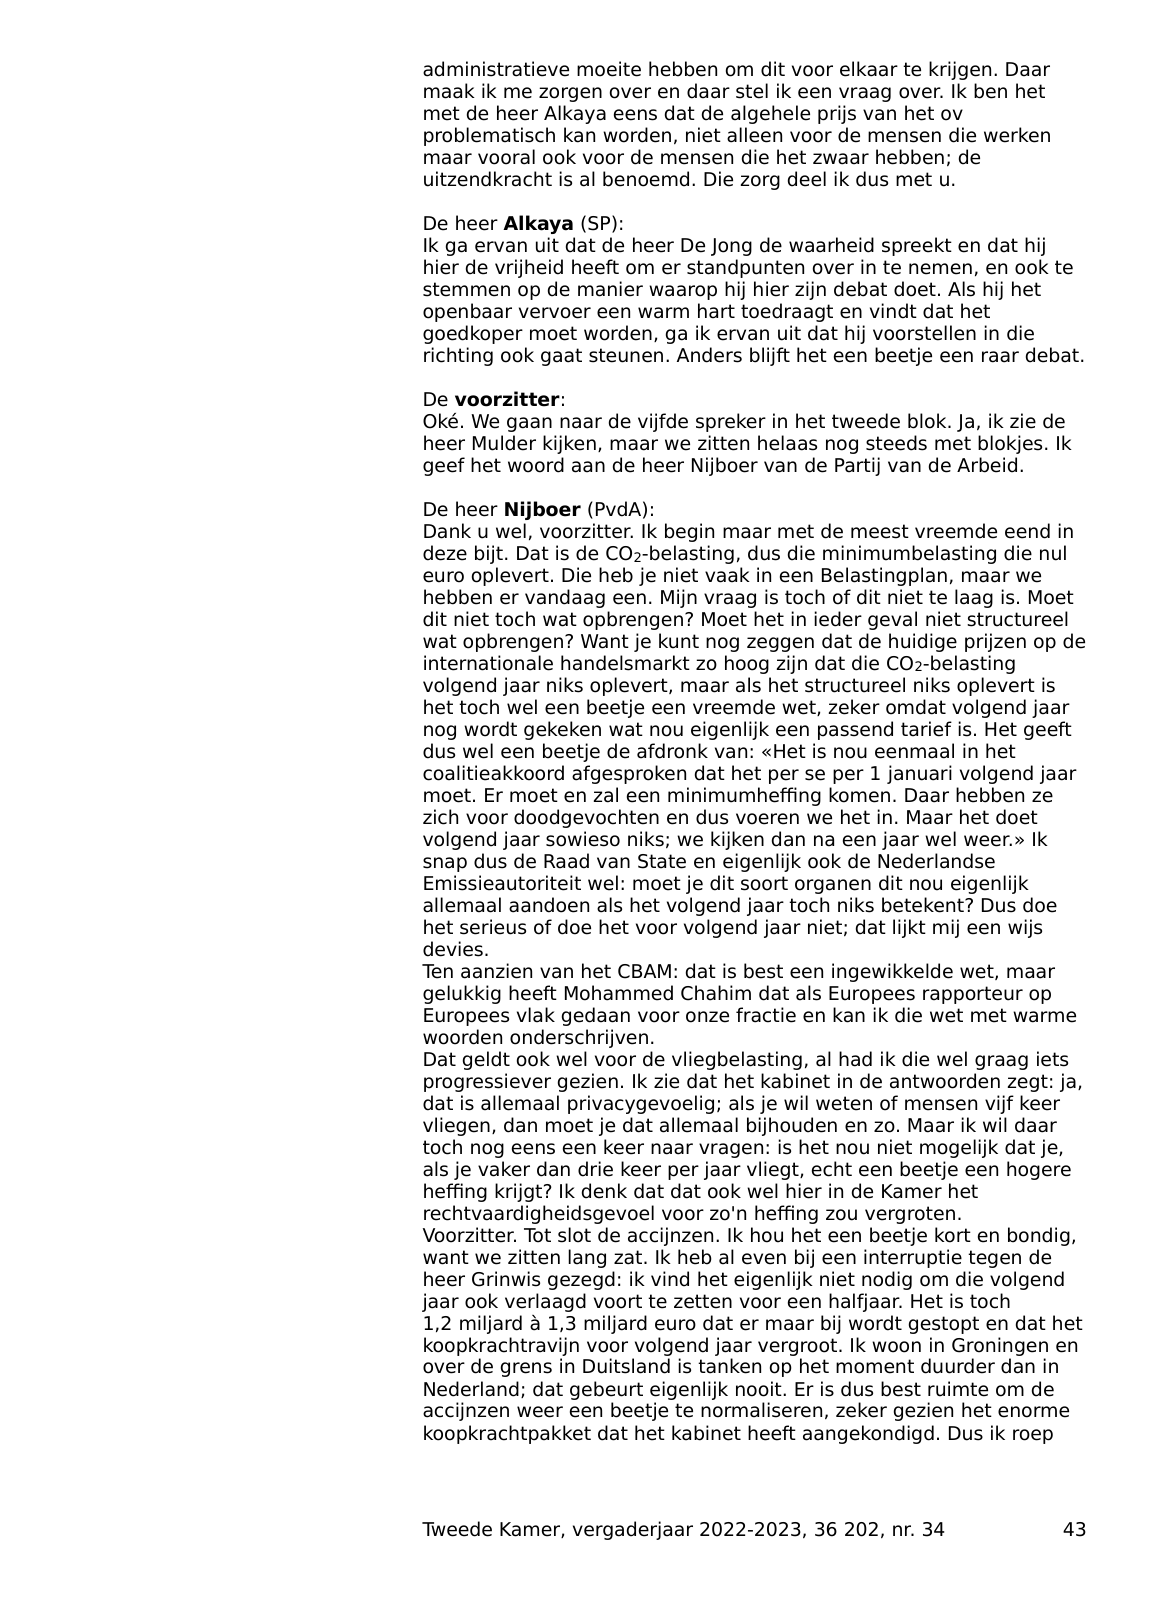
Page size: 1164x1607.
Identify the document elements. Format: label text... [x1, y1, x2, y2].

text Dat geldt ook wel voor de vliegbelasting, al had ik die wel graag iets progressiever gezien. Ik zie dat het kabinet in de antwoorden zegt: ja, dat is allemaal privacygevoelig; als je wil weten of mensen vijf keer vliegen, dan moet je dat allemaal bijhouden en zo. Maar ik wil daar toch nog eens een keer naar vragen: is het nou niet mogelijk dat je, als je vaker dan drie keer per jaar vliegt, echt een beetje een hogere heffing krijgt? Ik denk dat dat ook wel hier in de Kamer het rechtvaardigheidsgevoel voor zo'n heffing zou vergroten. [422, 1049, 1087, 1224]
text Dank u wel, voorzitter. Ik begin maar met de meest vreemde eend in deze bijt. Dat is de CO2-belasting, dus die minimumbelasting die nul euro oplevert. Die heb je niet vaak in een Belastingplan, maar we hebben er vandaag een. Mijn vraag is toch of dit niet te laag is. Moet dit niet toch wat opbrengen? Moet het in ieder geval niet structureel wat opbrengen? Want je kunt nog zeggen dat de huidige prijzen op de internationale handelsmarkt zo hoog zijn dat die CO2-belasting volgend jaar niks oplevert, maar als het structureel niks oplevert is het toch wel een beetje een vreemde wet, zeker omdat volgend jaar nog wordt gekeken wat nou eigenlijk een passend tarief is. Het geeft dus wel een beetje de afdronk van: «Het is nou eenmaal in het coalitieakkoord afgesproken dat het per se per 1 januari volgend jaar moet. Er moet en zal een minimumheffing komen. Daar hebben ze zich voor doodgevochten en dus voeren we het in. Maar het doet volgend jaar sowieso niks; we kijken dan na een jaar wel weer.» Ik snap dus de Raad van State en eigenlijk ook de Nederlandse Emissieautoriteit wel: moet je dit soort organen dit nou eigenlijk allemaal aandoen als het volgend jaar toch niks betekent? Dus doe het serieus of doe het voor volgend jaar niet; dat lijkt mij een wijs devies. [422, 521, 1087, 961]
text Ten aanzien van het CBAM: dat is best een ingewikkelde wet, maar gelukkig heeft Mohammed Chahim dat als Europees rapporteur op Europees vlak gedaan voor onze fractie en kan ik die wet met warme woorden onderschrijven. [422, 961, 1087, 1049]
text De heer Nijboer (PvdA): [422, 499, 1087, 521]
text Oké. We gaan naar de vijfde spreker in het tweede blok. Ja, ik zie de heer Mulder kijken, maar we zitten helaas nog steeds met blokjes. Ik geef het woord aan de heer Nijboer van de Partij van de Arbeid. [422, 411, 1087, 477]
text De heer Alkaya (SP): [422, 213, 1087, 235]
text Ik ga ervan uit dat de heer De Jong de waarheid spreekt en dat hij hier de vrijheid heeft om er standpunten over in te nemen, en ook te stemmen op de manier waarop hij hier zijn debat doet. Als hij het openbaar vervoer een warm hart toedraagt en vindt dat het goedkoper moet worden, ga ik ervan uit dat hij voorstellen in die richting ook gaat steunen. Anders blijft het een beetje een raar debat. [422, 235, 1087, 367]
text administratieve moeite hebben om dit voor elkaar te krijgen. Daar maak ik me zorgen over en daar stel ik een vraag over. Ik ben het met de heer Alkaya eens dat de algehele prijs van het ov problematisch kan worden, niet alleen voor de mensen die werken maar vooral ook voor de mensen die het zwaar hebben; de uitzendkracht is al benoemd. Die zorg deel ik dus met u. [422, 59, 1087, 191]
text De voorzitter: [422, 389, 1087, 411]
text Voorzitter. Tot slot de accijnzen. Ik hou het een beetje kort en bondig, want we zitten lang zat. Ik heb al even bij een interruptie tegen de heer Grinwis gezegd: ik vind het eigenlijk niet nodig om die volgend jaar ook verlaagd voort te zetten voor een halfjaar. Het is toch 1,2 miljard à 1,3 miljard euro dat er maar bij wordt gestopt en dat het koopkrachtravijn voor volgend jaar vergroot. Ik woon in Groningen en over de grens in Duitsland is tanken op het moment duurder dan in Nederland; dat gebeurt eigenlijk nooit. Er is dus best ruimte om de accijnzen weer een beetje te normaliseren, zeker gezien het enorme koopkrachtpakket dat het kabinet heeft aangekondigd. Dus ik roep [422, 1224, 1087, 1444]
